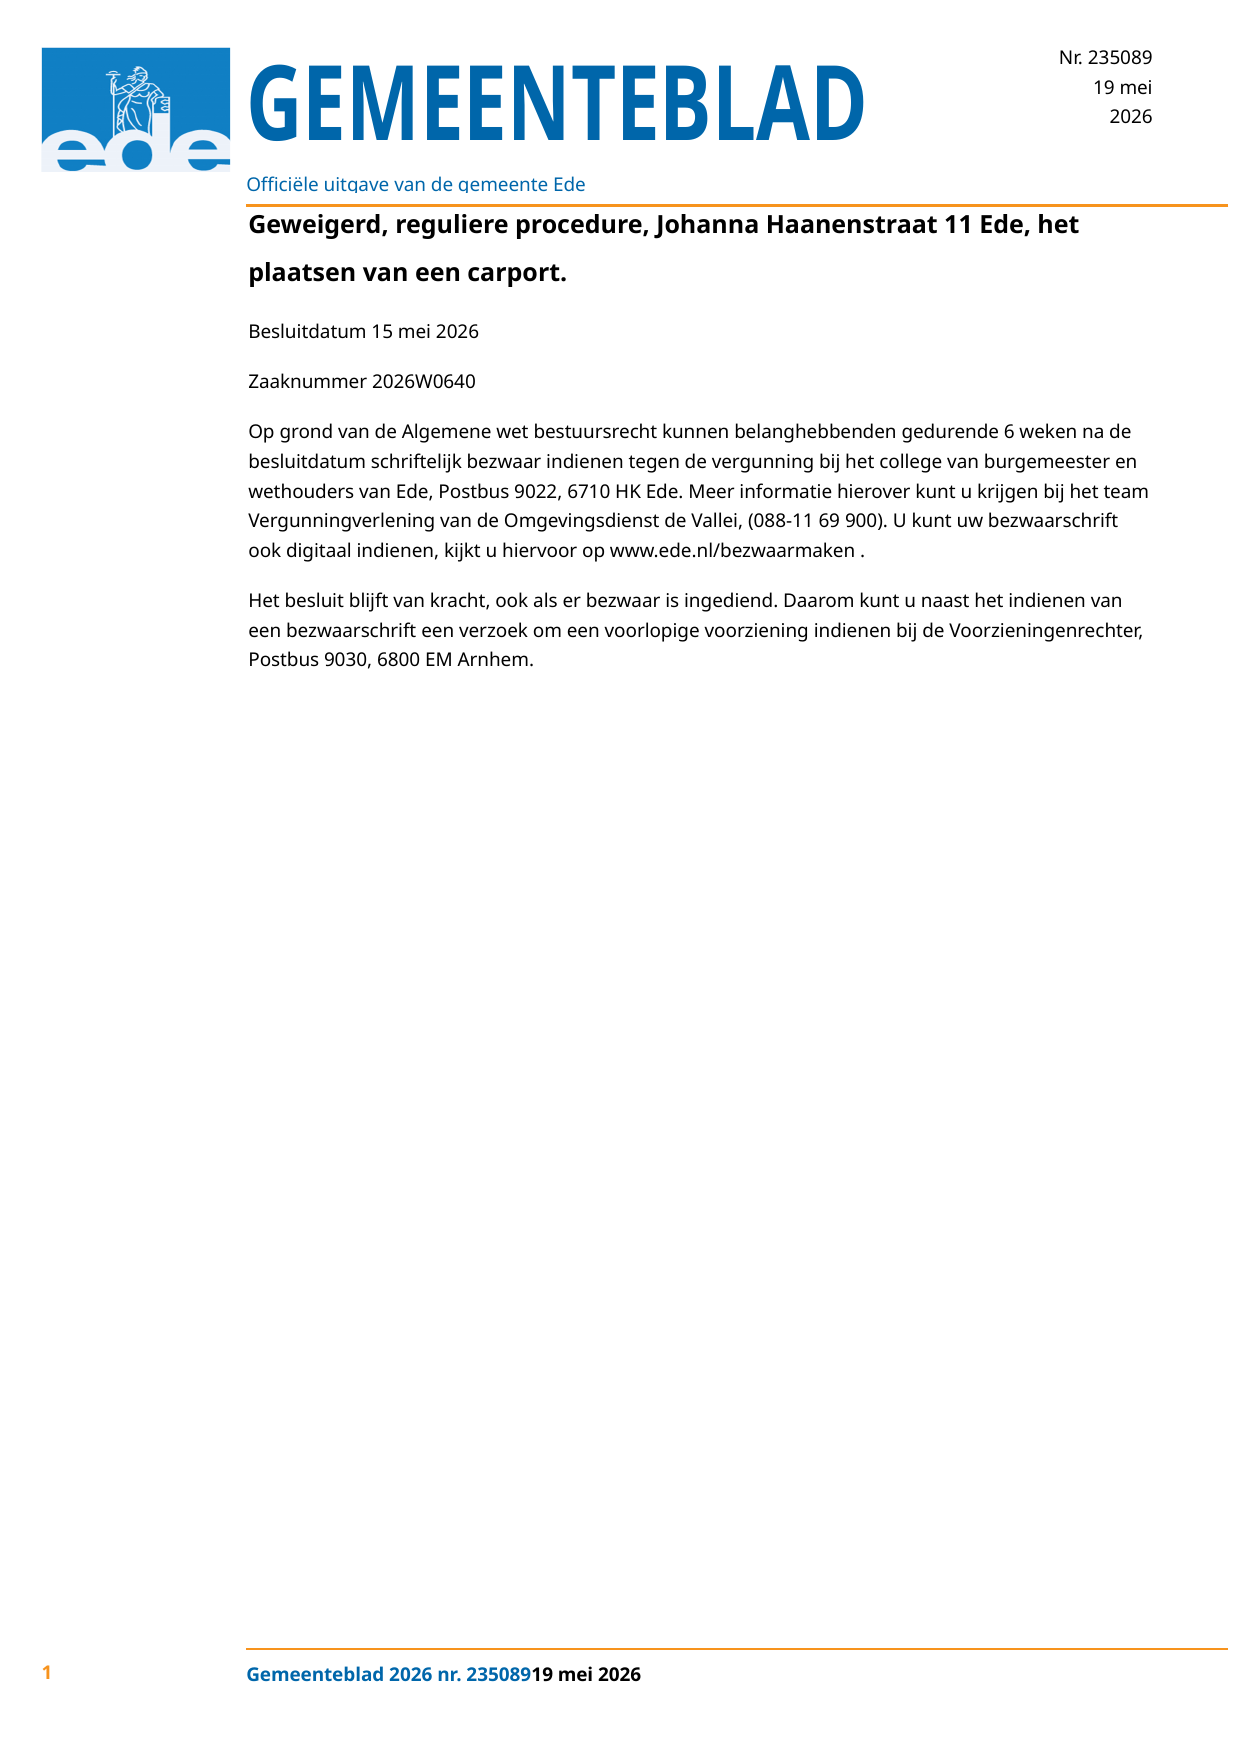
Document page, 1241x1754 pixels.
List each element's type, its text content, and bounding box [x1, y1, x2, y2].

text Besluitdatum 15 mei 2026 [248, 318, 1152, 344]
text Zaaknummer 2026W0640 [248, 368, 1152, 394]
text Het besluit blijft van kracht, ook als er bezwaar is ingediend. Daarom kunt u naast het indienen van een bezwaarschrift een verzoek om een voorlopige voorziening indienen bij de Voorzieningenrechter, Postbus 9030, 6800 EM Arnhem. [248, 587, 1152, 672]
text Op grond van de Algemene wet bestuursrecht kunnen belanghebbenden gedurende 6 weken na de besluitdatum schriftelijk bezwaar indienen tegen de vergunning bij het college van burgemeester en wethouders van Ede, Postbus 9022, 6710 HK Ede. Meer informatie hierover kunt u krijgen bij het team Vergunningverlening van de Omgevingsdienst de Vallei, (088-11 69 900). U kunt uw bezwaarschrift ook digitaal indienen, kijkt u hiervoor op www.ede.nl/bezwaarmaken . [248, 419, 1152, 563]
picture [41, 47, 231, 172]
text Geweigerd, reguliere procedure, Johanna Haanenstraat 11 Ede, het plaatsen van een carport. [248, 207, 1152, 288]
